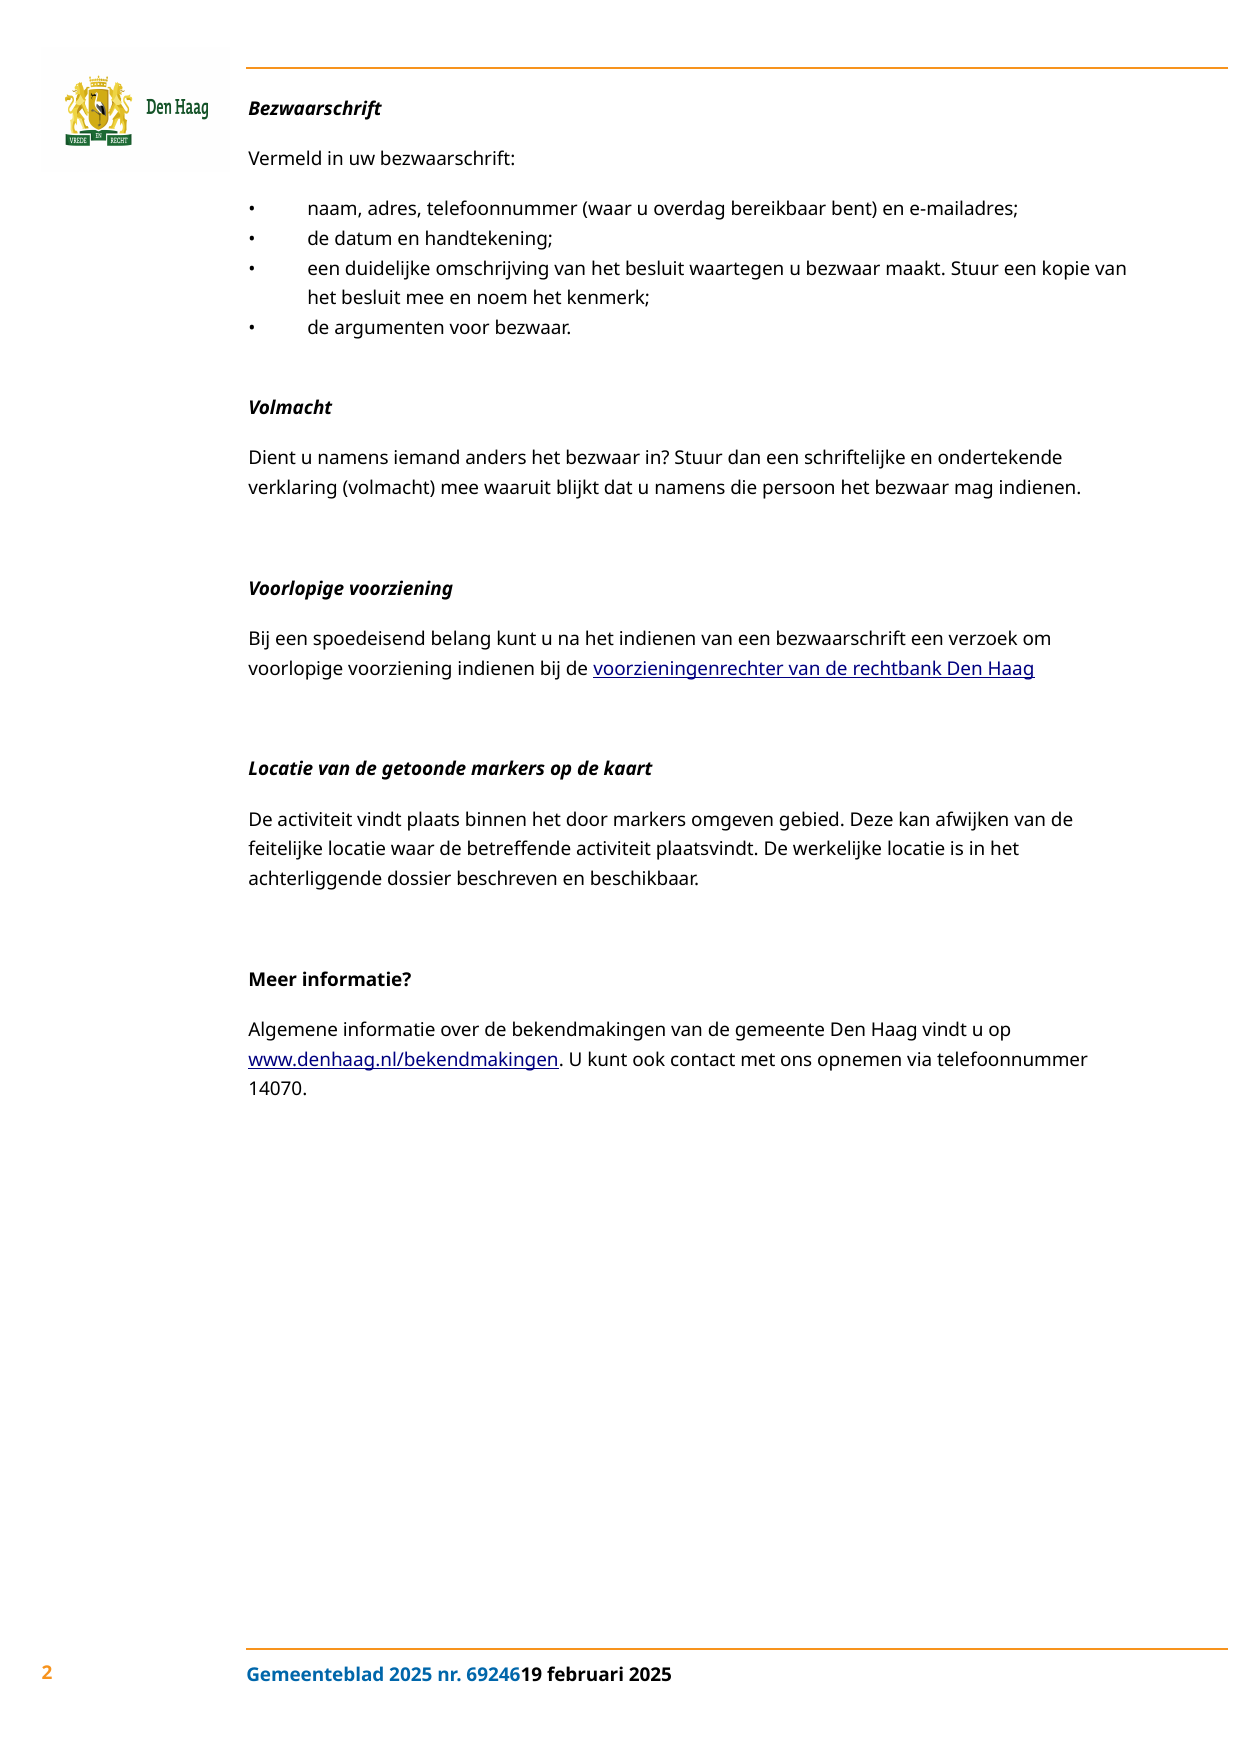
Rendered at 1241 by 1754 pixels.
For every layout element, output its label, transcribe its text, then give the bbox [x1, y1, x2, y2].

text Vermeld in uw bezwaarschrift: [248, 145, 1152, 171]
text Bezwaarschrift [248, 95, 1152, 121]
picture [41, 47, 231, 172]
list een duidelijke omschrijving van het besluit waartegen u bezwaar maakt. Stuur een kopie van het besluit mee en noem het kenmerk; [248, 255, 1152, 310]
text De activiteit vindt plaats binnen het door markers omgeven gebied. Deze kan afwijken van de feitelijke locatie waar de betreffende activiteit plaatsvindt. De werkelijke locatie is in het achterliggende dossier beschreven en beschikbaar. [248, 806, 1152, 891]
text Algemene informatie over de bekendmakingen van de gemeente Den Haag vindt u op www.denhaag.nl/bekendmakingen. U kunt ook contact met ons opnemen via telefoonnummer 14070. [248, 1016, 1152, 1101]
text Bij een spoedeisend belang kunt u na het indienen van een bezwaarschrift een verzoek om voorlopige voorziening indienen bij de voorzieningenrechter van de rechtbank Den Haag [248, 625, 1152, 681]
text Dient u namens iemand anders het bezwaar in? Stuur dan een schriftelijke en ondertekende verklaring (volmacht) mee waaruit blijkt dat u namens die persoon het bezwaar mag indienen. [248, 444, 1152, 500]
text Locatie van de getoonde markers op de kaart [248, 756, 1152, 781]
text Volmacht [248, 394, 1152, 420]
text Meer informatie? [248, 966, 1152, 992]
list de datum en handtekening; [248, 225, 1152, 251]
list de argumenten voor bezwaar. [248, 314, 1152, 340]
text Voorlopige voorziening [248, 575, 1152, 601]
list naam, adres, telefoonnummer (waar u overdag bereikbaar bent) en e-mailadres; [248, 196, 1152, 221]
